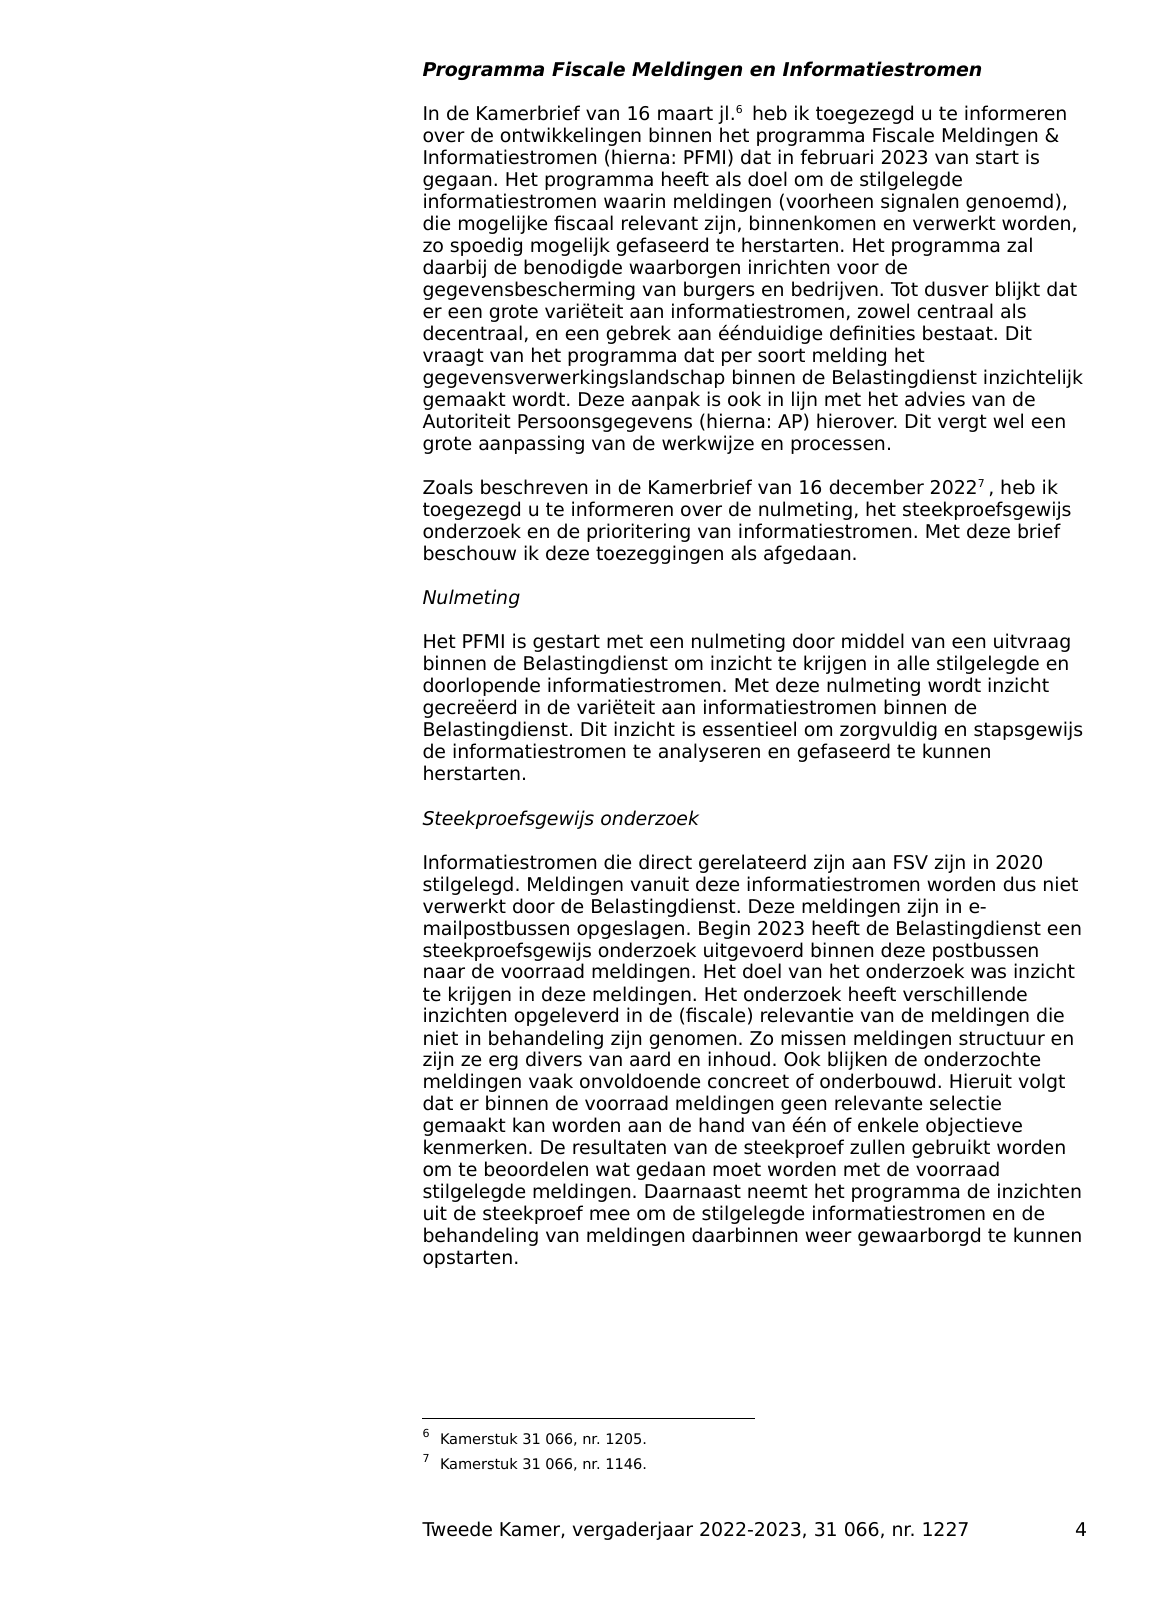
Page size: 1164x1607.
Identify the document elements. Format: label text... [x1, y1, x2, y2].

subtitle Programma Fiscale Meldingen en Informatiestromen [422, 59, 1087, 81]
subtitle Nulmeting [422, 587, 1087, 609]
text In de Kamerbrief van 16 maart jl. heb ik toegezegd u te informeren over de ontwikkelingen binnen het programma Fiscale Meldingen & Informatiestromen (hierna: PFMI) dat in februari 2023 van start is gegaan. Het programma heeft als doel om de stilgelegde informatiestromen waarin meldingen (voorheen signalen genoemd), die mogelijke fiscaal relevant zijn, binnenkomen en verwerkt worden, zo spoedig mogelijk gefaseerd te herstarten. Het programma zal daarbij de benodigde waarborgen inrichten voor de gegevensbescherming van burgers en bedrijven. Tot dusver blijkt dat er een grote variëteit aan informatiestromen, zowel centraal als decentraal, en een gebrek aan éénduidige definities bestaat. Dit vraagt van het programma dat per soort melding het gegevensverwerkingslandschap binnen de Belastingdienst inzichtelijk gemaakt wordt. Deze aanpak is ook in lijn met het advies van de Autoriteit Persoonsgegevens (hierna: AP) hierover. Dit vergt wel een grote aanpassing van de werkwijze en processen. [422, 103, 1087, 455]
subtitle Steekproefsgewijs onderzoek [422, 807, 1087, 829]
text Kamerstuk 31 066, nr. 1205. [422, 1427, 1087, 1449]
text Zoals beschreven in de Kamerbrief van 16 december 2022, heb ik toegezegd u te informeren over de nulmeting, het steekproefsgewijs onderzoek en de prioritering van informatiestromen. Met deze brief beschouw ik deze toezeggingen als afgedaan. [422, 477, 1087, 565]
text Informatiestromen die direct gerelateerd zijn aan FSV zijn in 2020 stilgelegd. Meldingen vanuit deze informatiestromen worden dus niet verwerkt door de Belastingdienst. Deze meldingen zijn in e-mailpostbussen opgeslagen. Begin 2023 heeft de Belastingdienst een steekproefsgewijs onderzoek uitgevoerd binnen deze postbussen naar de voorraad meldingen. Het doel van het onderzoek was inzicht te krijgen in deze meldingen. Het onderzoek heeft verschillende inzichten opgeleverd in de (fiscale) relevantie van de meldingen die niet in behandeling zijn genomen. Zo missen meldingen structuur en zijn ze erg divers van aard en inhoud. Ook blijken de onderzochte meldingen vaak onvoldoende concreet of onderbouwd. Hieruit volgt dat er binnen de voorraad meldingen geen relevante selectie gemaakt kan worden aan de hand van één of enkele objectieve kenmerken. De resultaten van de steekproef zullen gebruikt worden om te beoordelen wat gedaan moet worden met de voorraad stilgelegde meldingen. Daarnaast neemt het programma de inzichten uit de steekproef mee om de stilgelegde informatiestromen en de behandeling van meldingen daarbinnen weer gewaarborgd te kunnen opstarten. [422, 852, 1087, 1269]
text Kamerstuk 31 066, nr. 1146. [422, 1452, 1087, 1474]
text Het PFMI is gestart met een nulmeting door middel van een uitvraag binnen de Belastingdienst om inzicht te krijgen in alle stilgelegde en doorlopende informatiestromen. Met deze nulmeting wordt inzicht gecreëerd in de variëteit aan informatiestromen binnen de Belastingdienst. Dit inzicht is essentieel om zorgvuldig en stapsgewijs de informatiestromen te analyseren en gefaseerd te kunnen herstarten. [422, 631, 1087, 785]
